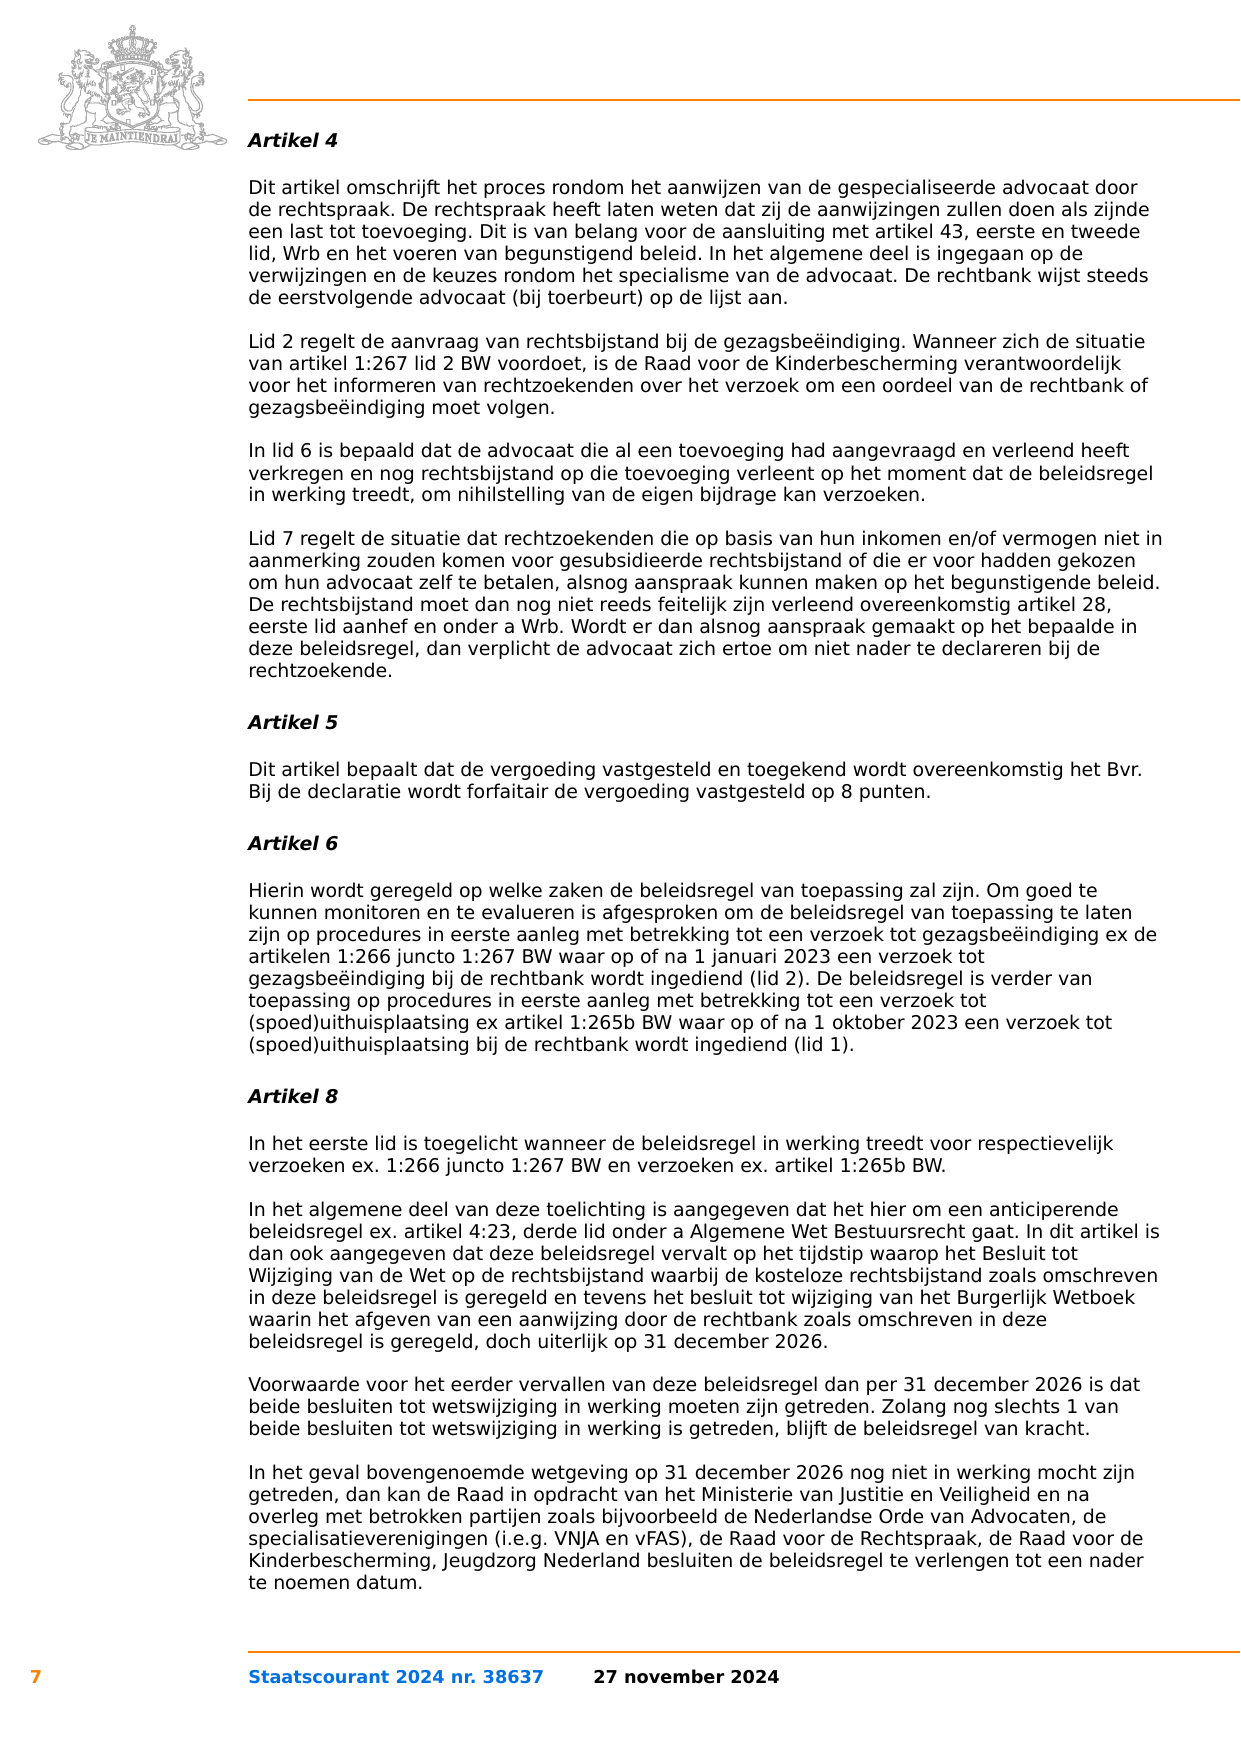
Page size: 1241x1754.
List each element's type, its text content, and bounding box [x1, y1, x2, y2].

text Lid 7 regelt de situatie dat rechtzoekenden die op basis van hun inkomen en/of vermogen niet in aanmerking zouden komen voor gesubsidieerde rechtsbijstand of die er voor hadden gekozen om hun advocaat zelf te betalen, alsnog aanspraak kunnen maken op het begunstigende beleid. De rechtsbijstand moet dan nog niet reeds feitelijk zijn verleend overeenkomstig artikel 28, eerste lid aanhef en onder a Wrb. Wordt er dan alsnog aanspraak gemaakt op het bepaalde in deze beleidsregel, dan verplicht de advocaat zich ertoe om niet nader te declareren bij de rechtzoekende. [248, 528, 1163, 682]
text Hierin wordt geregeld op welke zaken de beleidsregel van toepassing zal zijn. Om goed te kunnen monitoren en te evalueren is afgesproken om de beleidsregel van toepassing te laten zijn op procedures in eerste aanleg met betrekking tot een verzoek tot gezagsbeëindiging ex de artikelen 1:266 juncto 1:267 BW waar op of na 1 januari 2023 een verzoek tot gezagsbeëindiging bij de rechtbank wordt ingediend (lid 2). De beleidsregel is verder van toepassing op procedures in eerste aanleg met betrekking tot een verzoek tot (spoed)uithuisplaatsing ex artikel 1:265b BW waar op of na 1 oktober 2023 een verzoek tot (spoed)uithuisplaatsing bij de rechtbank wordt ingediend (lid 1). [248, 880, 1163, 1056]
subtitle Artikel 4 [248, 130, 1163, 152]
text Lid 2 regelt de aanvraag van rechtsbijstand bij de gezagsbeëindiging. Wanneer zich de situatie van artikel 1:267 lid 2 BW voordoet, is de Raad voor de Kinderbescherming verantwoordelijk voor het informeren van rechtzoekenden over het verzoek om een oordeel van de rechtbank of gezagsbeëindiging moet volgen. [248, 331, 1163, 418]
subtitle Artikel 8 [248, 1086, 1163, 1108]
text Dit artikel omschrijft het proces rondom het aanwijzen van de gespecialiseerde advocaat door de rechtspraak. De rechtspraak heeft laten weten dat zij de aanwijzingen zullen doen als zijnde een last tot toevoeging. Dit is van belang voor de aansluiting met artikel 43, eerste en tweede lid, Wrb en het voeren van begunstigend beleid. In het algemene deel is ingegaan op de verwijzingen en de keuzes rondom het specialisme van de advocaat. De rechtbank wijst steeds de eerstvolgende advocaat (bij toerbeurt) op de lijst aan. [248, 177, 1163, 309]
picture [38, 25, 227, 150]
text In het algemene deel van deze toelichting is aangegeven dat het hier om een anticiperende beleidsregel ex. artikel 4:23, derde lid onder a Algemene Wet Bestuursrecht gaat. In dit artikel is dan ook aangegeven dat deze beleidsregel vervalt op het tijdstip waarop het Besluit tot Wijziging van de Wet op de rechtsbijstand waarbij de kosteloze rechtsbijstand zoals omschreven in deze beleidsregel is geregeld en tevens het besluit tot wijziging van het Burgerlijk Wetboek waarin het afgeven van een aanwijzing door de rechtbank zoals omschreven in deze beleidsregel is geregeld, doch uiterlijk op 31 december 2026. [248, 1199, 1163, 1352]
text Voorwaarde voor het eerder vervallen van deze beleidsregel dan per 31 december 2026 is dat beide besluiten tot wetswijziging in werking moeten zijn getreden. Zolang nog slechts 1 van beide besluiten tot wetswijziging in werking is getreden, blijft de beleidsregel van kracht. [248, 1374, 1163, 1440]
subtitle Artikel 6 [248, 833, 1163, 855]
text In het eerste lid is toegelicht wanneer de beleidsregel in werking treedt voor respectievelijk verzoeken ex. 1:266 juncto 1:267 BW en verzoeken ex. artikel 1:265b BW. [248, 1133, 1163, 1177]
subtitle Artikel 5 [248, 712, 1163, 734]
text In lid 6 is bepaald dat de advocaat die al een toevoeging had aangevraagd en verleend heeft verkregen en nog rechtsbijstand op die toevoeging verleent op het moment dat de beleidsregel in werking treedt, om nihilstelling van de eigen bijdrage kan verzoeken. [248, 440, 1163, 506]
text In het geval bovengenoemde wetgeving op 31 december 2026 nog niet in werking mocht zijn getreden, dan kan de Raad in opdracht van het Ministerie van Justitie en Veiligheid en na overleg met betrokken partijen zoals bijvoorbeeld de Nederlandse Orde van Advocaten, de specialisatieverenigingen (i.e.g. VNJA en vFAS), de Raad voor de Rechtspraak, de Raad voor de Kinderbescherming, Jeugdzorg Nederland besluiten de beleidsregel te verlengen tot een nader te noemen datum. [248, 1462, 1163, 1594]
text Dit artikel bepaalt dat de vergoeding vastgesteld en toegekend wordt overeenkomstig het Bvr. Bij de declaratie wordt forfaitair de vergoeding vastgesteld op 8 punten. [248, 759, 1163, 803]
